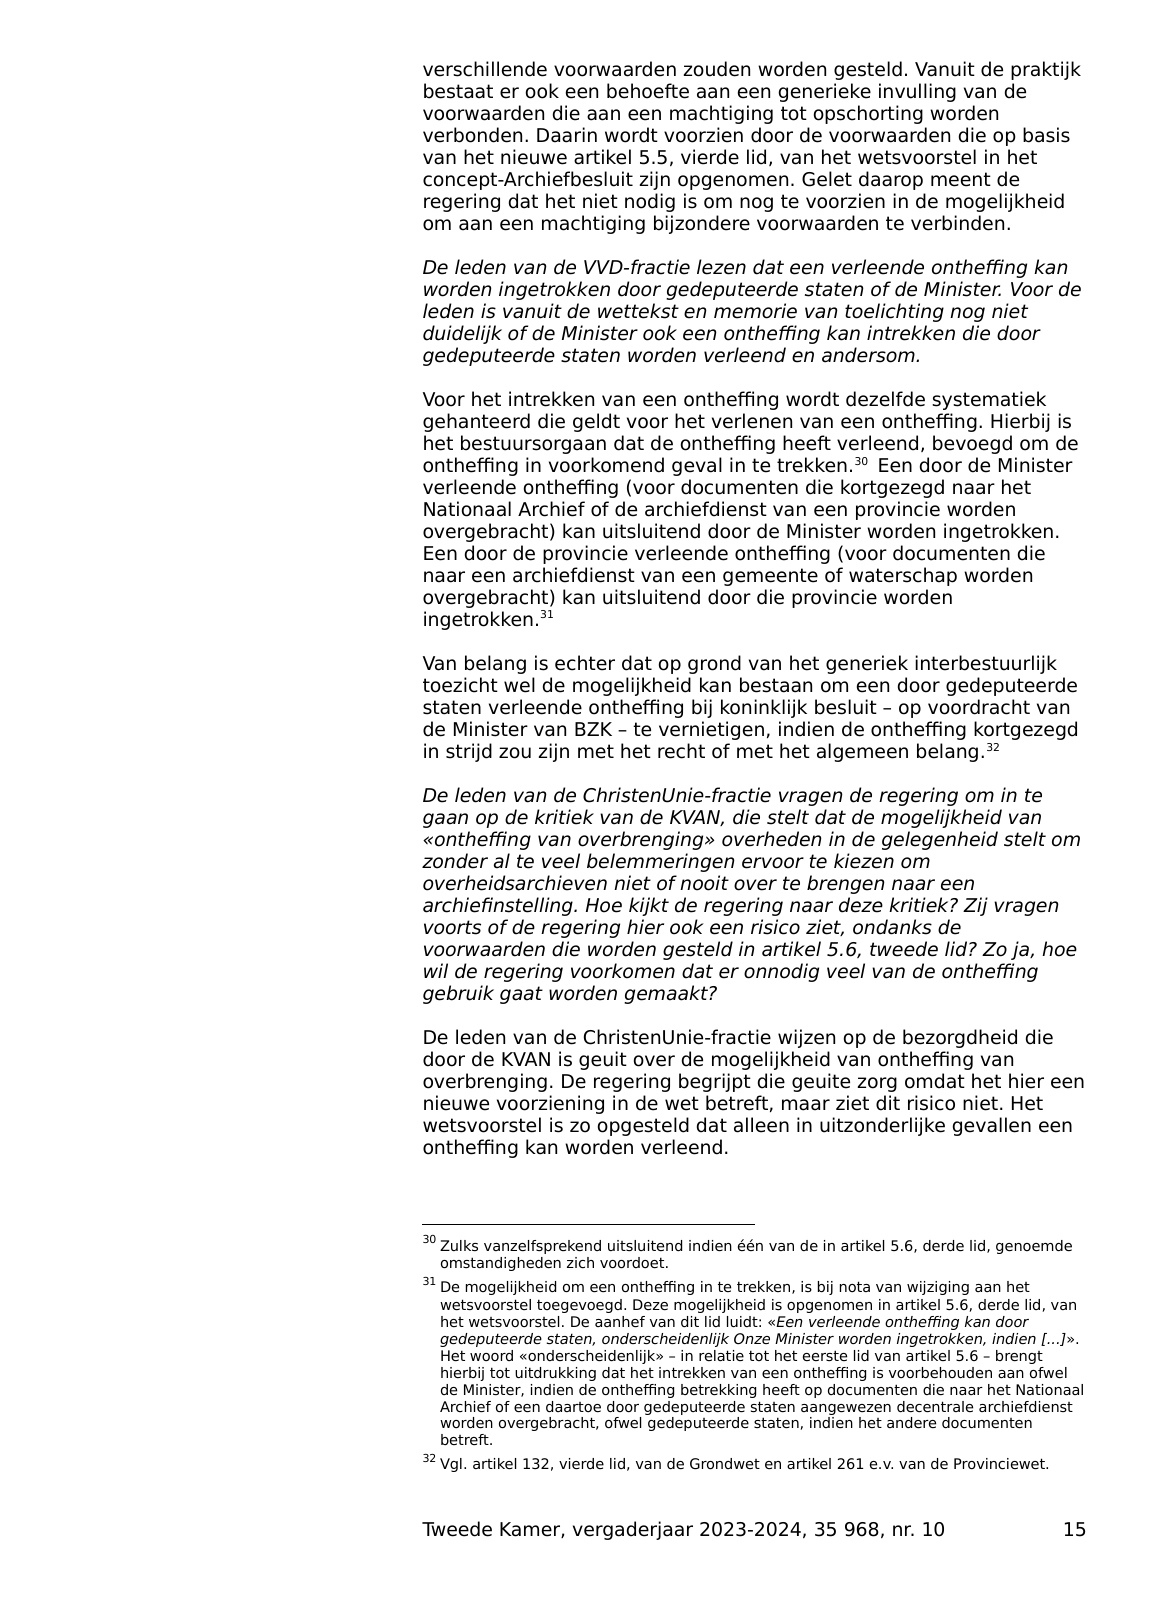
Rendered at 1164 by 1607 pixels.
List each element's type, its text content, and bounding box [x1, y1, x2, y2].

text verschillende voorwaarden zouden worden gesteld. Vanuit de praktijk bestaat er ook een behoefte aan een generieke invulling van de voorwaarden die aan een machtiging tot opschorting worden verbonden. Daarin wordt voorzien door de voorwaarden die op basis van het nieuwe artikel 5.5, vierde lid, van het wetsvoorstel in het concept-Archiefbesluit zijn opgenomen. Gelet daarop meent de regering dat het niet nodig is om nog te voorzien in de mogelijkheid om aan een machtiging bijzondere voorwaarden te verbinden. [422, 59, 1087, 235]
text Van belang is echter dat op grond van het generiek interbestuurlijk toezicht wel de mogelijkheid kan bestaan om een door gedeputeerde staten verleende ontheffing bij koninklijk besluit – op voordracht van de Minister van BZK – te vernietigen, indien de ontheffing kortgezegd in strijd zou zijn met het recht of met het algemeen belang. [422, 653, 1087, 763]
text De mogelijkheid om een ontheffing in te trekken, is bij nota van wijziging aan het wetsvoorstel toegevoegd. Deze mogelijkheid is opgenomen in artikel 5.6, derde lid, van het wetsvoorstel. De aanhef van dit lid luidt: «Een verleende ontheffing kan door gedeputeerde staten, onderscheidenlijk Onze Minister worden ingetrokken, indien [...]». Het woord «onderscheidenlijk» – in relatie tot het eerste lid van artikel 5.6 – brengt hierbij tot uitdrukking dat het intrekken van een ontheffing is voorbehouden aan ofwel de Minister, indien de ontheffing betrekking heeft op documenten die naar het Nationaal Archief of een daartoe door gedeputeerde staten aangewezen decentrale archiefdienst worden overgebracht, ofwel gedeputeerde staten, indien het andere documenten betreft. [422, 1275, 1087, 1449]
text Zulks vanzelfsprekend uitsluitend indien één van de in artikel 5.6, derde lid, genoemde omstandigheden zich voordoet. [422, 1233, 1087, 1272]
text Vgl. artikel 132, vierde lid, van de Grondwet en artikel 261 e.v. van de Provinciewet. [422, 1452, 1087, 1474]
text De leden van de ChristenUnie-fractie wijzen op de bezorgdheid die door de KVAN is geuit over de mogelijkheid van ontheffing van overbrenging. De regering begrijpt die geuite zorg omdat het hier een nieuwe voorziening in de wet betreft, maar ziet dit risico niet. Het wetsvoorstel is zo opgesteld dat alleen in uitzonderlijke gevallen een ontheffing kan worden verleend. [422, 1027, 1087, 1159]
text Voor het intrekken van een ontheffing wordt dezelfde systematiek gehanteerd die geldt voor het verlenen van een ontheffing. Hierbij is het bestuursorgaan dat de ontheffing heeft verleend, bevoegd om de ontheffing in voorkomend geval in te trekken. Een door de Minister verleende ontheffing (voor documenten die kortgezegd naar het Nationaal Archief of de archiefdienst van een provincie worden overgebracht) kan uitsluitend door de Minister worden ingetrokken. Een door de provincie verleende ontheffing (voor documenten die naar een archiefdienst van een gemeente of waterschap worden overgebracht) kan uitsluitend door die provincie worden ingetrokken. [422, 389, 1087, 631]
text De leden van de VVD-fractie lezen dat een verleende ontheffing kan worden ingetrokken door gedeputeerde staten of de Minister. Voor de leden is vanuit de wettekst en memorie van toelichting nog niet duidelijk of de Minister ook een ontheffing kan intrekken die door gedeputeerde staten worden verleend en andersom. [422, 257, 1087, 367]
text De leden van de ChristenUnie-fractie vragen de regering om in te gaan op de kritiek van de KVAN, die stelt dat de mogelijkheid van «ontheffing van overbrenging» overheden in de gelegenheid stelt om zonder al te veel belemmeringen ervoor te kiezen om overheidsarchieven niet of nooit over te brengen naar een archiefinstelling. Hoe kijkt de regering naar deze kritiek? Zij vragen voorts of de regering hier ook een risico ziet, ondanks de voorwaarden die worden gesteld in artikel 5.6, tweede lid? Zo ja, hoe wil de regering voorkomen dat er onnodig veel van de ontheffing gebruik gaat worden gemaakt? [422, 785, 1087, 1005]
